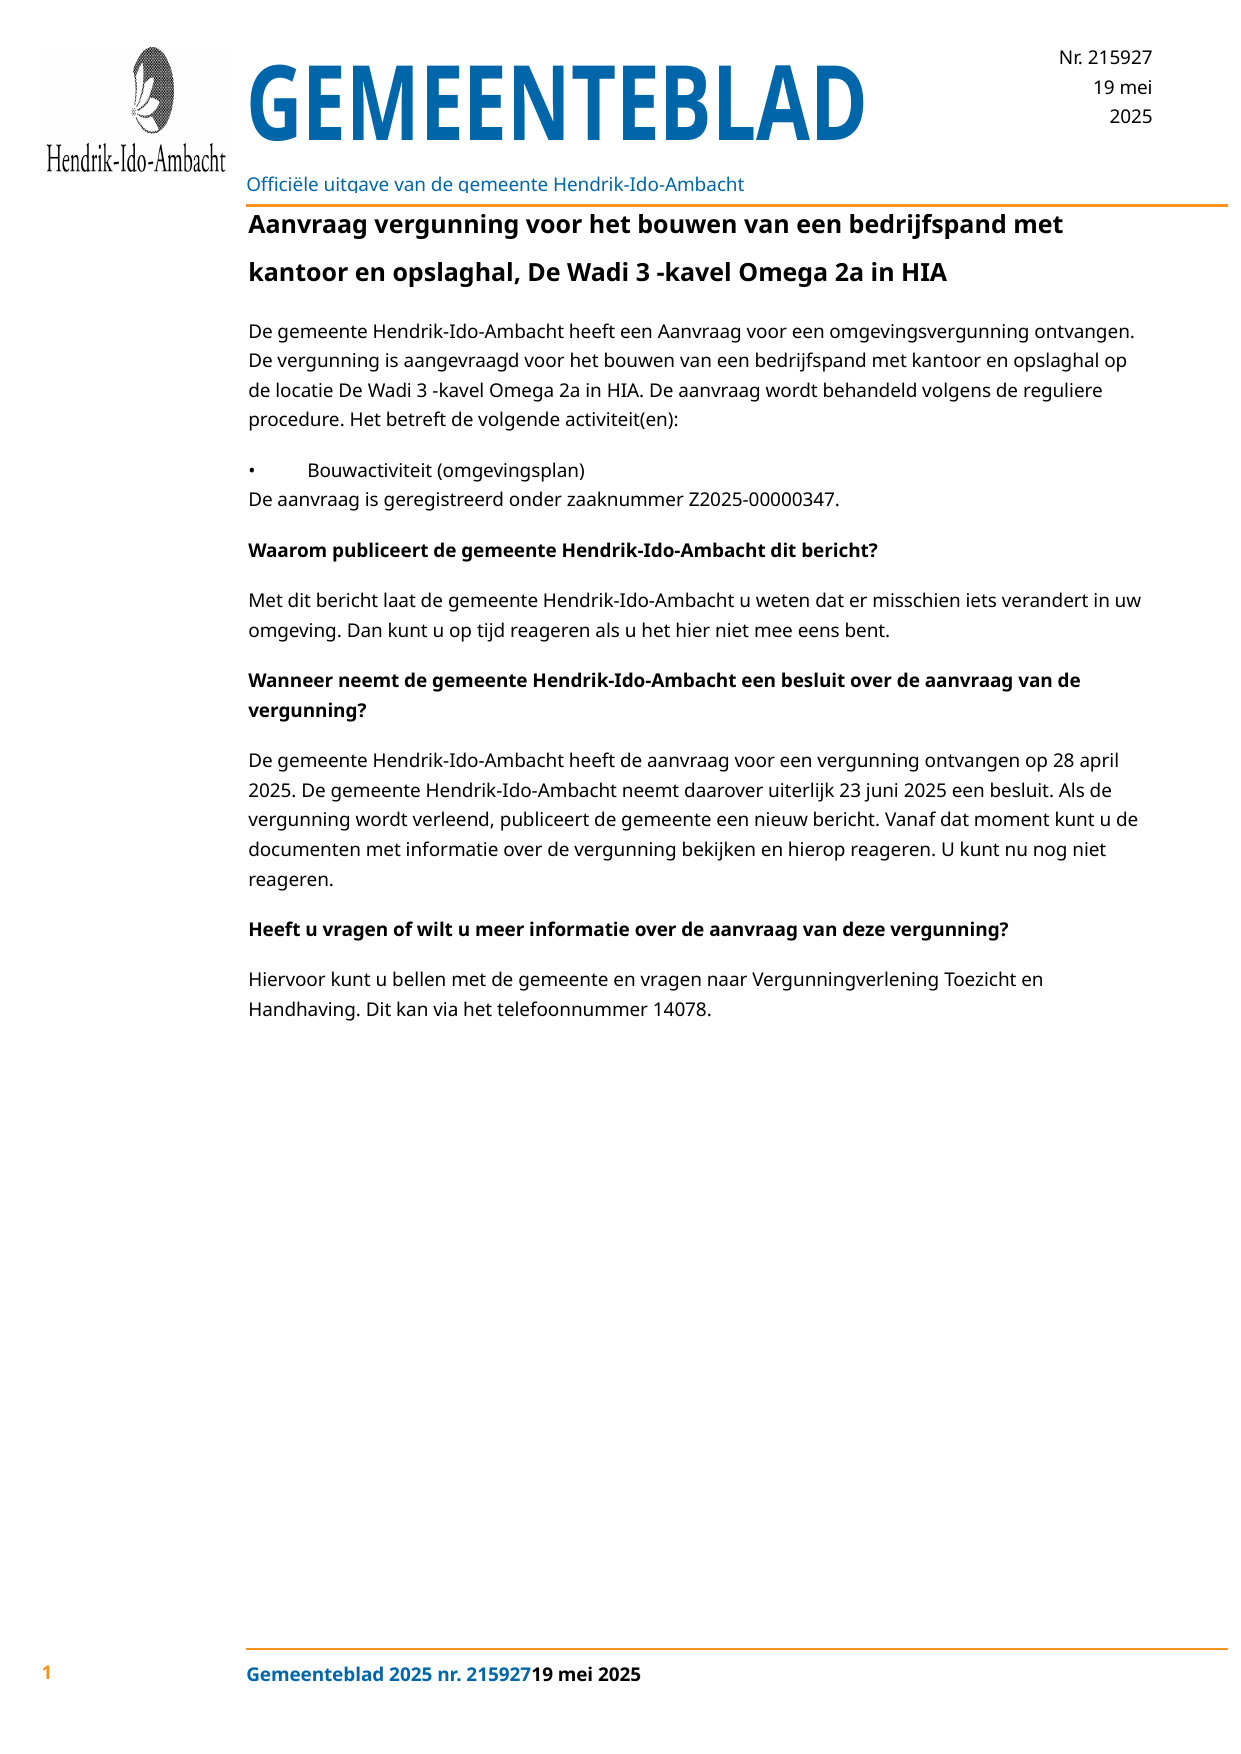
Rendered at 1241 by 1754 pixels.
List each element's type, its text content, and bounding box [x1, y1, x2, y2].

text De gemeente Hendrik-Ido-Ambacht heeft een Aanvraag voor een omgevingsvergunning ontvangen. De vergunning is aangevraagd voor het bouwen van een bedrijfspand met kantoor en opslaghal op de locatie De Wadi 3 -kavel Omega 2a in HIA. De aanvraag wordt behandeld volgens de reguliere procedure. Het betreft de volgende activiteit(en): [248, 318, 1152, 432]
text Heeft u vragen of wilt u meer informatie over de aanvraag van deze vergunning? [248, 916, 1152, 942]
text Met dit bericht laat de gemeente Hendrik-Ido-Ambacht u weten dat er misschien iets verandert in uw omgeving. Dan kunt u op tijd reageren als u het hier niet mee eens bent. [248, 587, 1152, 643]
text De aanvraag is geregistreerd onder zaaknummer Z2025-00000347. [248, 487, 1152, 512]
text Aanvraag vergunning voor het bouwen van een bedrijfspand met kantoor en opslaghal, De Wadi 3 -kavel Omega 2a in HIA [248, 207, 1152, 288]
text Hiervoor kunt u bellen met de gemeente en vragen naar Vergunningverlening Toezicht en Handhaving. Dit kan via het telefoonnummer 14078. [248, 967, 1152, 1022]
list Bouwactiviteit (omgevingsplan) [248, 457, 1152, 483]
text Waarom publiceert de gemeente Hendrik-Ido-Ambacht dit bericht? [248, 537, 1152, 563]
picture [41, 47, 231, 172]
text Wanneer neemt de gemeente Hendrik-Ido-Ambacht een besluit over de aanvraag van de vergunning? [248, 667, 1152, 723]
text De gemeente Hendrik-Ido-Ambacht heeft de aanvraag voor een vergunning ontvangen op 28 april 2025. De gemeente Hendrik-Ido-Ambacht neemt daarover uiterlijk 23 juni 2025 een besluit. Als de vergunning wordt verleend, publiceert de gemeente een nieuw bericht. Vanaf dat moment kunt u de documenten met informatie over de vergunning bekijken en hierop reageren. U kunt nu nog niet reageren. [248, 747, 1152, 892]
